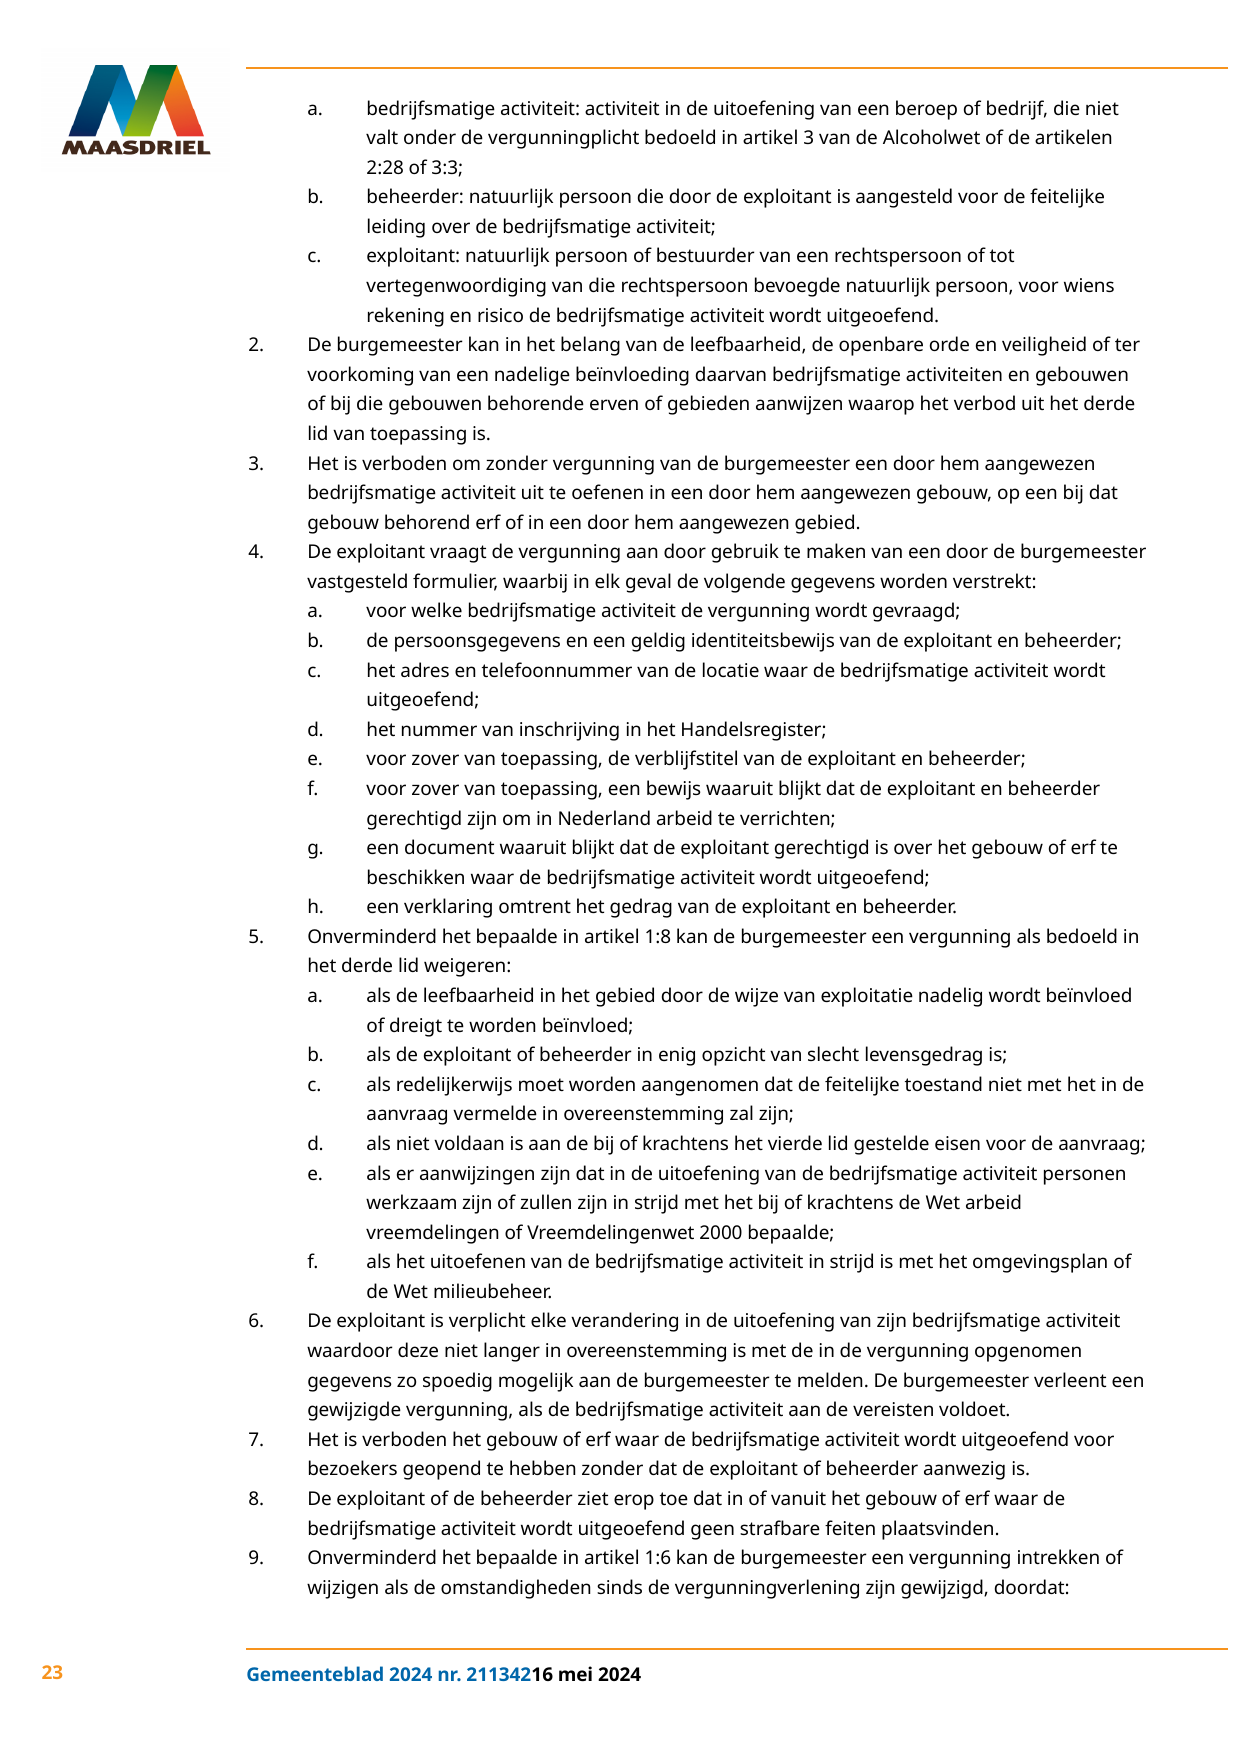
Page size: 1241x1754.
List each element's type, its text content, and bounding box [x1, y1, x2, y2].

list bedrijfsmatige activiteit: activiteit in de uitoefening van een beroep of bedrijf, die niet valt onder de vergunningplicht bedoeld in artikel 3 van de Alcoholwet of de artikelen 2:28 of 3:3; [307, 95, 1152, 180]
list het adres en telefoonnummer van de locatie waar de bedrijfsmatige activiteit wordt uitgeoefend; [307, 657, 1152, 712]
list als redelijkerwijs moet worden aangenomen dat de feitelijke toestand niet met het in de aanvraag vermelde in overeenstemming zal zijn; [307, 1071, 1152, 1126]
list een document waaruit blijkt dat de exploitant gerechtigd is over het gebouw of erf te beschikken waar de bedrijfsmatige activiteit wordt uitgeoefend; [307, 834, 1152, 890]
list de persoonsgegevens en een geldig identiteitsbewijs van de exploitant en beheerder; [307, 627, 1152, 653]
list als de exploitant of beheerder in enig opzicht van slecht levensgedrag is; [307, 1041, 1152, 1067]
list beheerder: natuurlijk persoon die door de exploitant is aangesteld voor de feitelijke leiding over de bedrijfsmatige activiteit; [307, 183, 1152, 239]
list voor zover van toepassing, de verblijfstitel van de exploitant en beheerder; [307, 746, 1152, 771]
list als het uitoefenen van de bedrijfsmatige activiteit in strijd is met het omgevingsplan of de Wet milieubeheer. [307, 1248, 1152, 1304]
list als er aanwijzingen zijn dat in de uitoefening van de bedrijfsmatige activiteit personen werkzaam zijn of zullen zijn in strijd met het bij of krachtens de Wet arbeid vreemdelingen of Vreemdelingenwet 2000 bepaalde; [307, 1160, 1152, 1245]
list Het is verboden het gebouw of erf waar de bedrijfsmatige activiteit wordt uitgeoefend voor bezoekers geopend te hebben zonder dat de exploitant of beheerder aanwezig is. [248, 1426, 1152, 1481]
list Het is verboden om zonder vergunning van de burgemeester een door hem aangewezen bedrijfsmatige activiteit uit te oefenen in een door hem aangewezen gebouw, op een bij dat gebouw behorend erf of in een door hem aangewezen gebied. [248, 450, 1152, 535]
list het nummer van inschrijving in het Handelsregister; [307, 716, 1152, 742]
list De exploitant of de beheerder ziet erop toe dat in of vanuit het gebouw of erf waar de bedrijfsmatige activiteit wordt uitgeoefend geen strafbare feiten plaatsvinden. [248, 1485, 1152, 1541]
list een verklaring omtrent het gedrag van de exploitant en beheerder. [307, 893, 1152, 919]
picture [41, 47, 231, 172]
list Onverminderd het bepaalde in artikel 1:6 kan de burgemeester een vergunning intrekken of wijzigen als de omstandigheden sinds de vergunningverlening zijn gewijzigd, doordat: [248, 1544, 1152, 1600]
list De burgemeester kan in het belang van de leefbaarheid, de openbare orde en veiligheid of ter voorkoming van een nadelige beïnvloeding daarvan bedrijfsmatige activiteiten en gebouwen of bij die gebouwen behorende erven of gebieden aanwijzen waarop het verbod uit het derde lid van toepassing is. [248, 331, 1152, 446]
list De exploitant is verplicht elke verandering in de uitoefening van zijn bedrijfsmatige activiteit waardoor deze niet langer in overeenstemming is met de in de vergunning opgenomen gegevens zo spoedig mogelijk aan de burgemeester te melden. De burgemeester verleent een gewijzigde vergunning, als de bedrijfsmatige activiteit aan de vereisten voldoet. [248, 1308, 1152, 1422]
list als de leefbaarheid in het gebied door de wijze van exploitatie nadelig wordt beïnvloed of dreigt te worden beïnvloed; [307, 982, 1152, 1038]
list als niet voldaan is aan de bij of krachtens het vierde lid gestelde eisen voor de aanvraag; [307, 1130, 1152, 1156]
list voor zover van toepassing, een bewijs waaruit blijkt dat de exploitant en beheerder gerechtigd zijn om in Nederland arbeid te verrichten; [307, 775, 1152, 831]
list De exploitant vraagt de vergunning aan door gebruik te maken van een door de burgemeester vastgesteld formulier, waarbij in elk geval de volgende gegevens worden verstrekt: [248, 538, 1152, 594]
list Onverminderd het bepaalde in artikel 1:8 kan de burgemeester een vergunning als bedoeld in het derde lid weigeren: [248, 923, 1152, 978]
list voor welke bedrijfsmatige activiteit de vergunning wordt gevraagd; [307, 598, 1152, 623]
list exploitant: natuurlijk persoon of bestuurder van een rechtspersoon of tot vertegenwoordiging van die rechtspersoon bevoegde natuurlijk persoon, voor wiens rekening en risico de bedrijfsmatige activiteit wordt uitgeoefend. [307, 243, 1152, 328]
